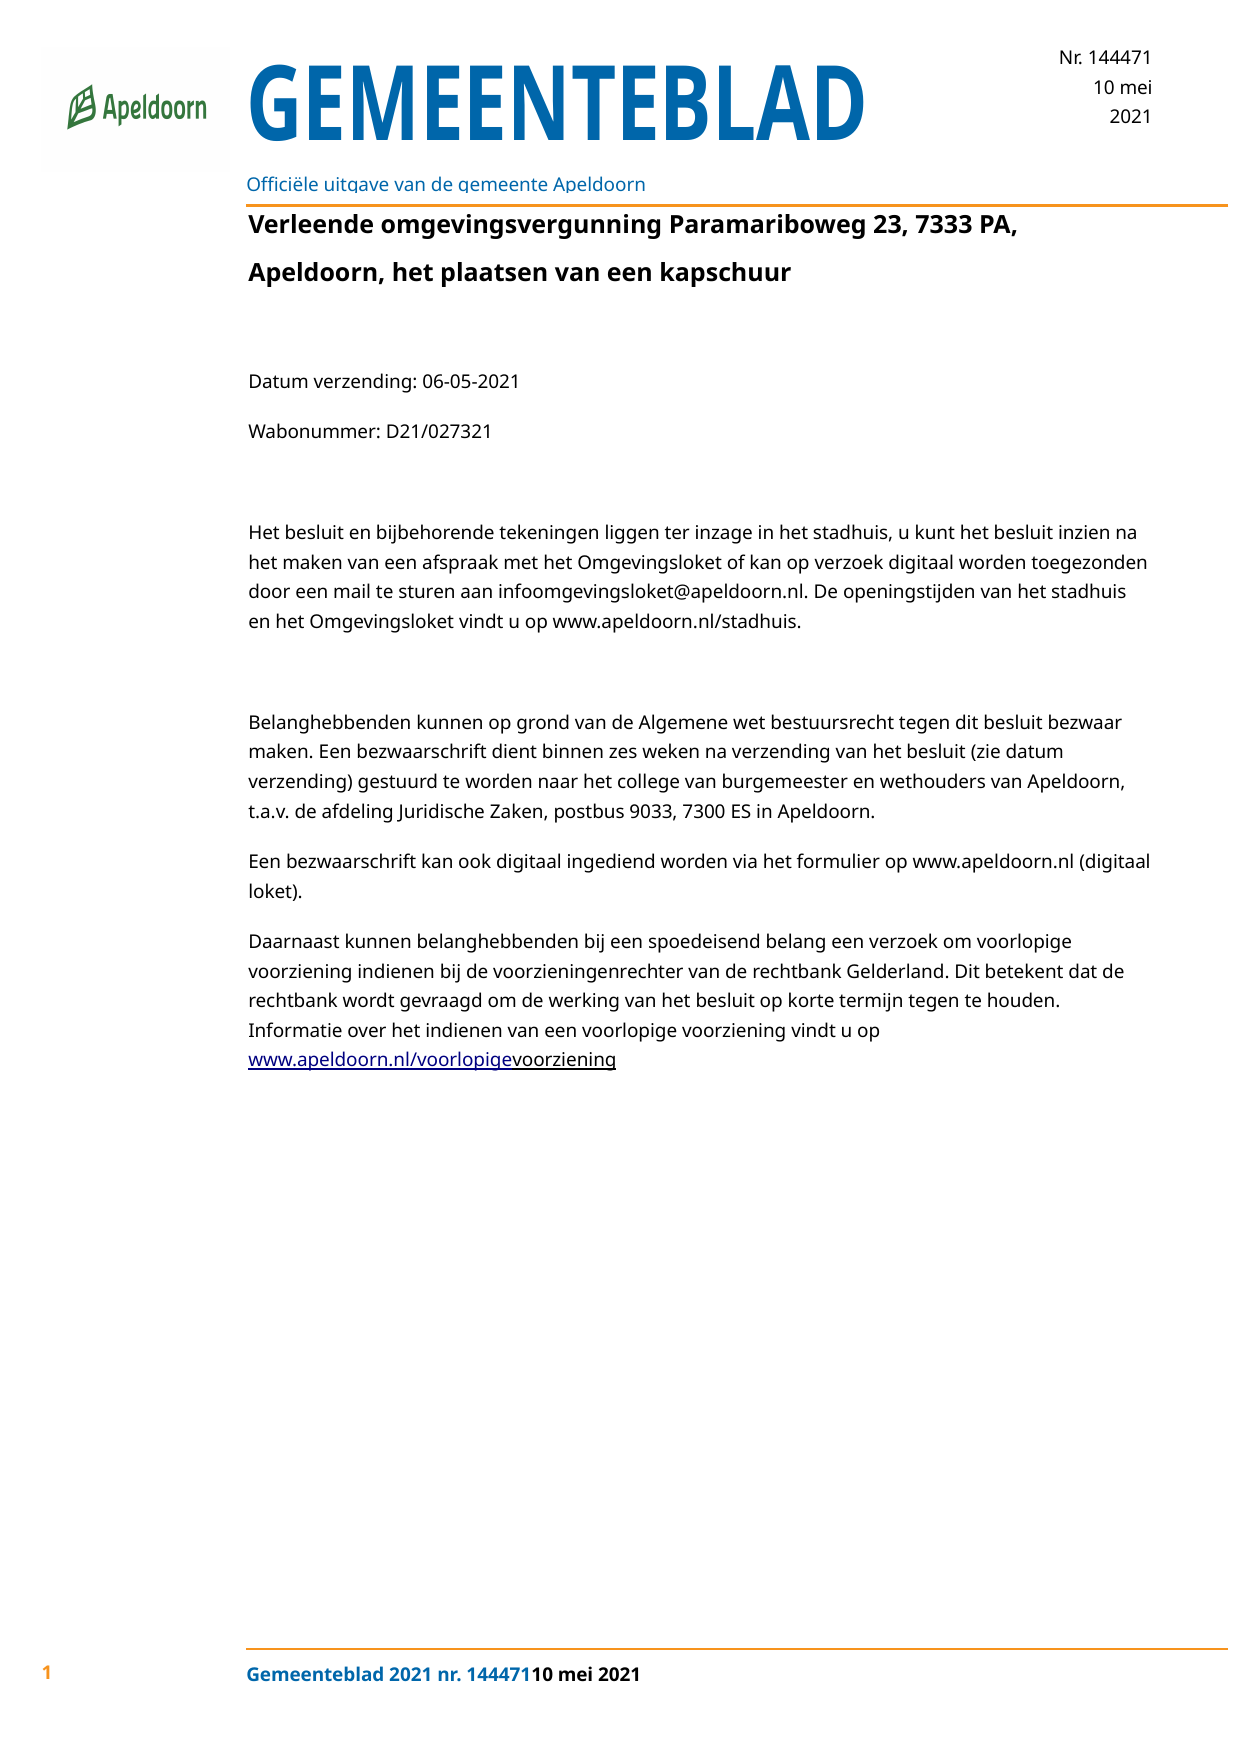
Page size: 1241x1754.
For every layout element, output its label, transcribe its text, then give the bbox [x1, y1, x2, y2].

text Daarnaast kunnen belanghebbenden bij een spoedeisend belang een verzoek om voorlopige voorziening indienen bij de voorzieningenrechter van de rechtbank Gelderland. Dit betekent dat de rechtbank wordt gevraagd om de werking van het besluit op korte termijn tegen te houden. Informatie over het indienen van een voorlopige voorziening vindt u op www.apeldoorn.nl/voorlopigevoorziening [248, 928, 1152, 1072]
text Datum verzending: 06-05-2021 [248, 368, 1152, 394]
text Het besluit en bijbehorende tekeningen liggen ter inzage in het stadhuis, u kunt het besluit inzien na het maken van een afspraak met het Omgevingsloket of kan op verzoek digitaal worden toegezonden door een mail te sturen aan infoomgevingsloket@apeldoorn.nl. De openingstijden van het stadhuis en het Omgevingsloket vindt u op www.apeldoorn.nl/stadhuis. [248, 519, 1152, 634]
text Belanghebbenden kunnen op grond van de Algemene wet bestuursrecht tegen dit besluit bezwaar maken. Een bezwaarschrift dient binnen zes weken na verzending van het besluit (zie datum verzending) gestuurd te worden naar het college van burgemeester en wethouders van Apeldoorn, t.a.v. de afdeling Juridische Zaken, postbus 9033, 7300 ES in Apeldoorn. [248, 709, 1152, 824]
text Wabonummer: D21/027321 [248, 419, 1152, 444]
text Een bezwaarschrift kan ook digitaal ingediend worden via het formulier op www.apeldoorn.nl (digitaal loket). [248, 848, 1152, 904]
text Verleende omgevingsvergunning Paramariboweg 23, 7333 PA, Apeldoorn, het plaatsen van een kapschuur [248, 207, 1152, 288]
picture [41, 47, 231, 172]
